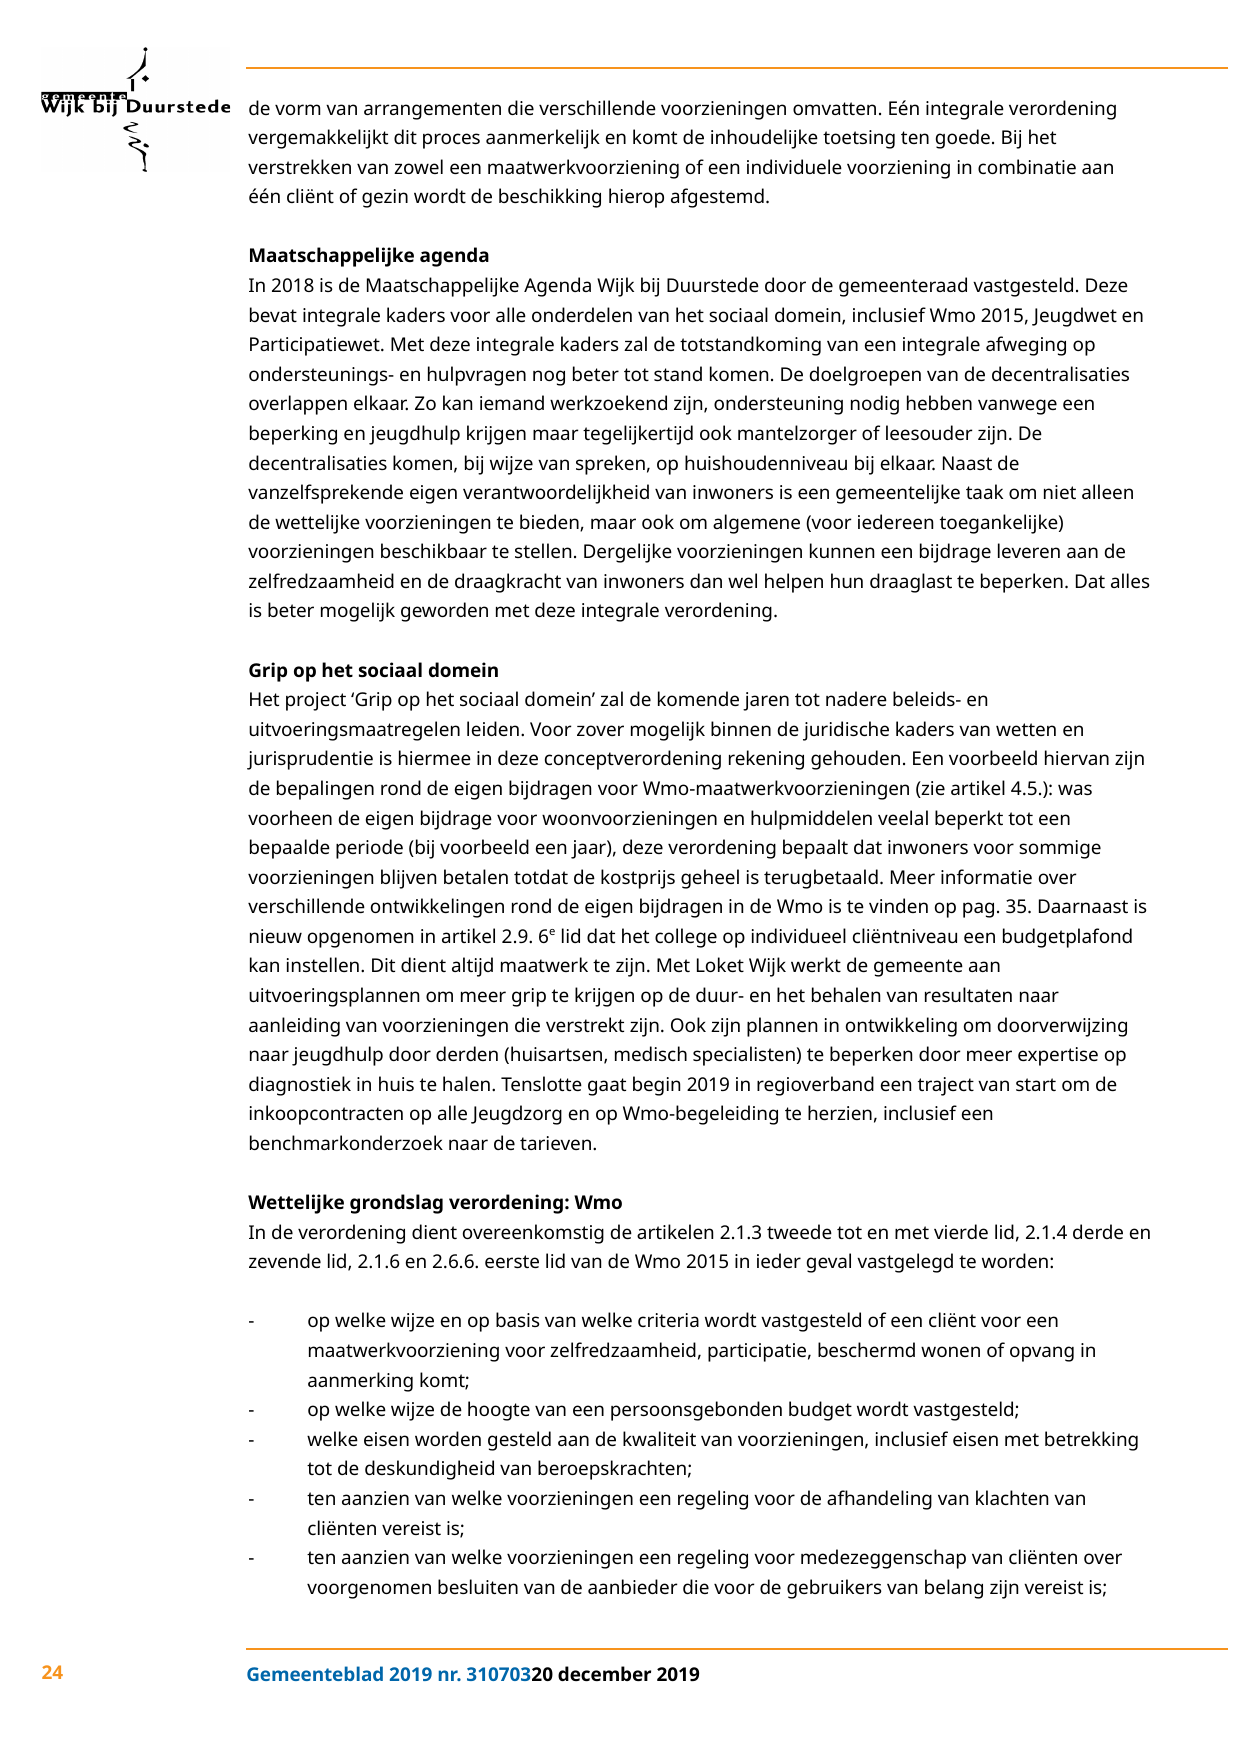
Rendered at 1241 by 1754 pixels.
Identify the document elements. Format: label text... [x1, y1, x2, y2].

text Wettelijke grondslag verordening: Wmo [248, 1189, 1152, 1215]
list ten aanzien van welke voorzieningen een regeling voor de afhandeling van klachten van cliënten vereist is; [248, 1485, 1152, 1541]
list welke eisen worden gesteld aan de kwaliteit van voorzieningen, inclusief eisen met betrekking tot de deskundigheid van beroepskrachten; [248, 1426, 1152, 1481]
text In de verordening dient overeenkomstig de artikelen 2.1.3 tweede tot en met vierde lid, 2.1.4 derde en zevende lid, 2.1.6 en 2.6.6. eerste lid van de Wmo 2015 in ieder geval vastgelegd te worden: [248, 1219, 1152, 1274]
list op welke wijze en op basis van welke criteria wordt vastgesteld of een cliënt voor een maatwerkvoorziening voor zelfredzaamheid, participatie, beschermd wonen of opvang in aanmerking komt; [248, 1308, 1152, 1393]
text In 2018 is de Maatschappelijke Agenda Wijk bij Duurstede door de gemeenteraad vastgesteld. Deze bevat integrale kaders voor alle onderdelen van het sociaal domein, inclusief Wmo 2015, Jeugdwet en Participatiewet. Met deze integrale kaders zal de totstandkoming van een integrale afweging op ondersteunings- en hulpvragen nog beter tot stand komen. De doelgroepen van de decentralisaties overlappen elkaar. Zo kan iemand werkzoekend zijn, ondersteuning nodig hebben vanwege een beperking en jeugdhulp krijgen maar tegelijkertijd ook mantelzorger of leesouder zijn. De decentralisaties komen, bij wijze van spreken, op huishoudenniveau bij elkaar. Naast de vanzelfsprekende eigen verantwoordelijkheid van inwoners is een gemeentelijke taak om niet alleen de wettelijke voorzieningen te bieden, maar ook om algemene (voor iedereen toegankelijke) voorzieningen beschikbaar te stellen. Dergelijke voorzieningen kunnen een bijdrage leveren aan de zelfredzaamheid en de draagkracht van inwoners dan wel helpen hun draaglast te beperken. Dat alles is beter mogelijk geworden met deze integrale verordening. [248, 272, 1152, 623]
text de vorm van arrangementen die verschillende voorzieningen omvatten. Eén integrale verordening vergemakkelijkt dit proces aanmerkelijk en komt de inhoudelijke toetsing ten goede. Bij het verstrekken van zowel een maatwerkvoorziening of een individuele voorziening in combinatie aan één cliënt of gezin wordt de beschikking hierop afgestemd. [248, 95, 1152, 209]
text Het project ‘Grip op het sociaal domein’ zal de komende jaren tot nadere beleids- en uitvoeringsmaatregelen leiden. Voor zover mogelijk binnen de juridische kaders van wetten en jurisprudentie is hiermee in deze conceptverordening rekening gehouden. Een voorbeeld hiervan zijn de bepalingen rond de eigen bijdragen voor Wmo-maatwerkvoorzieningen (zie artikel 4.5.): was voorheen de eigen bijdrage voor woonvoorzieningen en hulpmiddelen veelal beperkt tot een bepaalde periode (bij voorbeeld een jaar), deze verordening bepaalt dat inwoners voor sommige voorzieningen blijven betalen totdat de kostprijs geheel is terugbetaald. Meer informatie over verschillende ontwikkelingen rond de eigen bijdragen in de Wmo is te vinden op pag. 35. Daarnaast is nieuw opgenomen in artikel 2.9. 6e lid dat het college op individueel cliëntniveau een budgetplafond kan instellen. Dit dient altijd maatwerk te zijn. Met Loket Wijk werkt de gemeente aan uitvoeringsplannen om meer grip te krijgen op de duur- en het behalen van resultaten naar aanleiding van voorzieningen die verstrekt zijn. Ook zijn plannen in ontwikkeling om doorverwijzing naar jeugdhulp door derden (huisartsen, medisch specialisten) te beperken door meer expertise op diagnostiek in huis te halen. Tenslotte gaat begin 2019 in regioverband een traject van start om de inkoopcontracten op alle Jeugdzorg en op Wmo-begeleiding te herzien, inclusief een benchmarkonderzoek naar de tarieven. [248, 686, 1152, 1156]
list ten aanzien van welke voorzieningen een regeling voor medezeggenschap van cliënten over voorgenomen besluiten van de aanbieder die voor de gebruikers van belang zijn vereist is; [248, 1544, 1152, 1600]
text Grip op het sociaal domein [248, 657, 1152, 683]
picture [41, 47, 231, 172]
text Maatschappelijke agenda [248, 243, 1152, 268]
list op welke wijze de hoogte van een persoonsgebonden budget wordt vastgesteld; [248, 1396, 1152, 1422]
